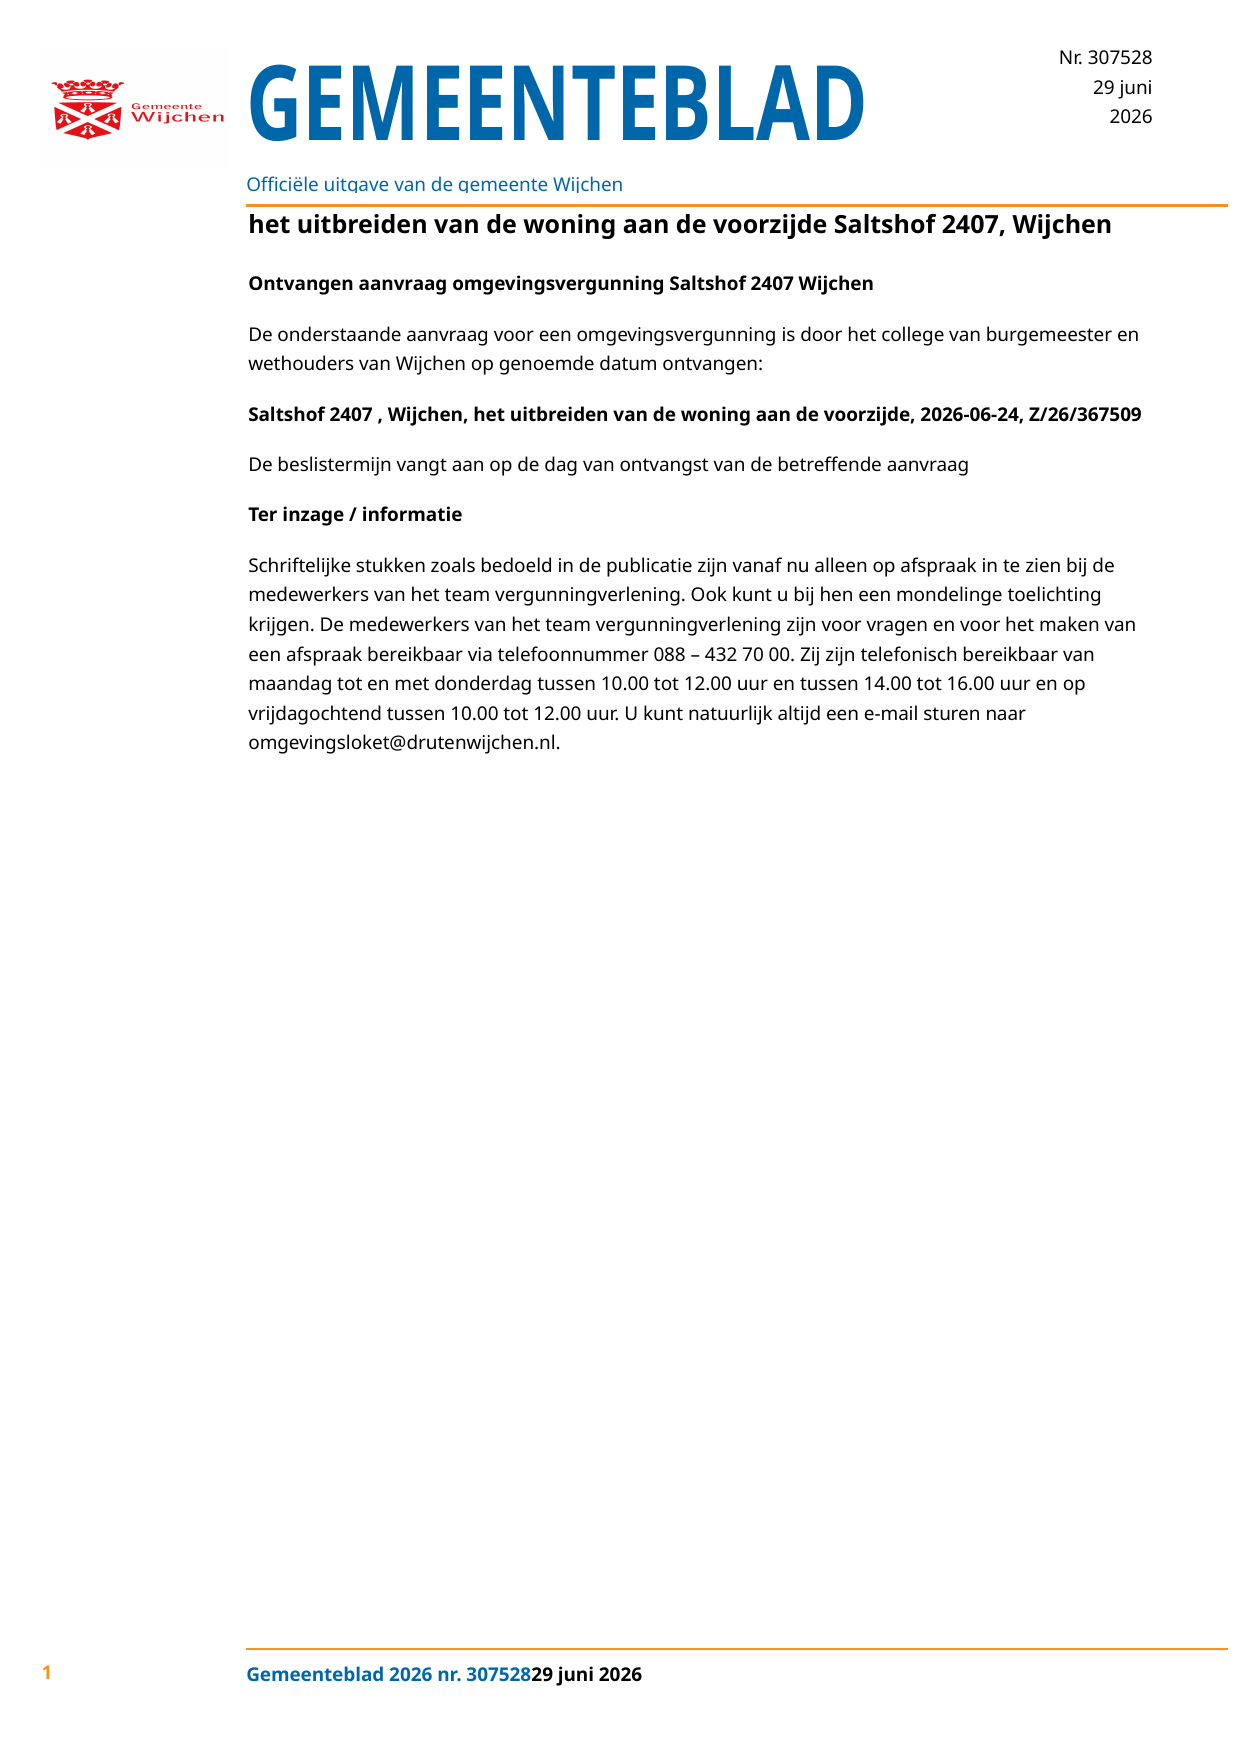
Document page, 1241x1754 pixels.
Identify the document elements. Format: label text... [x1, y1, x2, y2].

text het uitbreiden van de woning aan de voorzijde Saltshof 2407, Wijchen [248, 207, 1152, 241]
text De onderstaande aanvraag voor een omgevingsvergunning is door het college van burgemeester en wethouders van Wijchen op genoemde datum ontvangen: [248, 321, 1152, 376]
text Ontvangen aanvraag omgevingsvergunning Saltshof 2407 Wijchen [248, 270, 1152, 296]
text Saltshof 2407 , Wijchen, het uitbreiden van de woning aan de voorzijde, 2026-06-24, Z/26/367509 [248, 401, 1152, 426]
text Ter inzage / informatie [248, 502, 1152, 527]
picture [41, 47, 231, 172]
text Schriftelijke stukken zoals bedoeld in de publicatie zijn vanaf nu alleen op afspraak in te zien bij de medewerkers van het team vergunningverlening. Ook kunt u bij hen een mondelinge toelichting krijgen. De medewerkers van het team vergunningverlening zijn voor vragen en voor het maken van een afspraak bereikbaar via telefoonnummer 088 – 432 70 00. Zij zijn telefonisch bereikbaar van maandag tot en met donderdag tussen 10.00 tot 12.00 uur en tussen 14.00 tot 16.00 uur en op vrijdagochtend tussen 10.00 tot 12.00 uur. U kunt natuurlijk altijd een e-mail sturen naar omgevingsloket@drutenwijchen.nl. [248, 552, 1152, 755]
text De beslistermijn vangt aan op de dag van ontvangst van de betreffende aanvraag [248, 451, 1152, 477]
